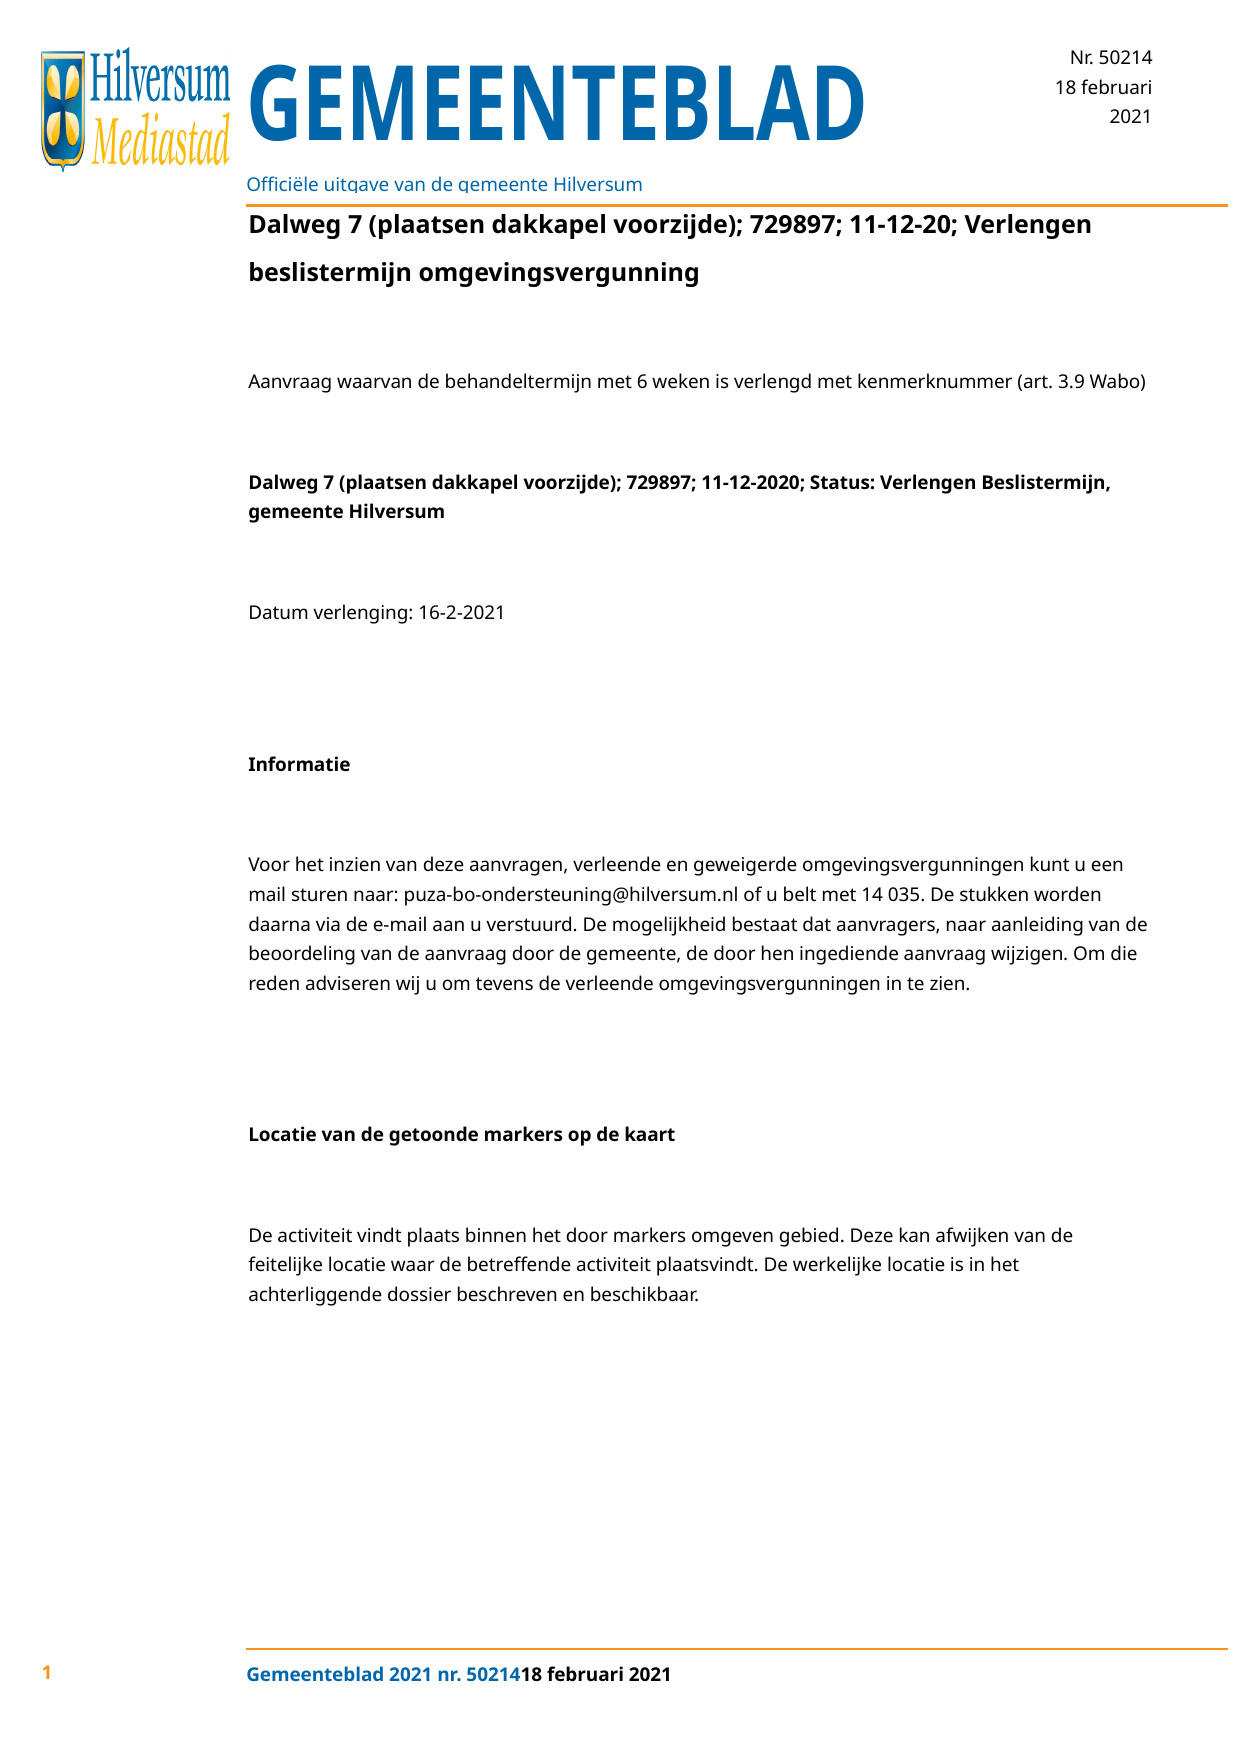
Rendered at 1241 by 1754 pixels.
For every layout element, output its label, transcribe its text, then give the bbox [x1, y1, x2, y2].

text Datum verlenging: 16-2-2021 [248, 599, 1152, 625]
text Aanvraag waarvan de behandeltermijn met 6 weken is verlengd met kenmerknummer (art. 3.9 Wabo) [248, 368, 1152, 394]
text Locatie van de getoonde markers op de kaart [248, 1121, 1152, 1147]
picture [41, 47, 231, 172]
text De activiteit vindt plaats binnen het door markers omgeven gebied. Deze kan afwijken van de feitelijke locatie waar de betreffende activiteit plaatsvindt. De werkelijke locatie is in het achterliggende dossier beschreven en beschikbaar. [248, 1222, 1152, 1307]
text Voor het inzien van deze aanvragen, verleende en geweigerde omgevingsvergunningen kunt u een mail sturen naar: puza-bo-ondersteuning@hilversum.nl of u belt met 14 035. De stukken worden daarna via de e-mail aan u verstuurd. De mogelijkheid bestaat dat aanvragers, naar aanleiding van de beoordeling van de aanvraag door de gemeente, de door hen ingediende aanvraag wijzigen. Om die reden adviseren wij u om tevens de verleende omgevingsvergunningen in te zien. [248, 852, 1152, 996]
text Dalweg 7 (plaatsen dakkapel voorzijde); 729897; 11-12-2020; Status: Verlengen Beslistermijn, gemeente Hilversum [248, 469, 1152, 524]
text Dalweg 7 (plaatsen dakkapel voorzijde); 729897; 11-12-20; Verlengen beslistermijn omgevingsvergunning [248, 207, 1152, 288]
text Informatie [248, 751, 1152, 777]
